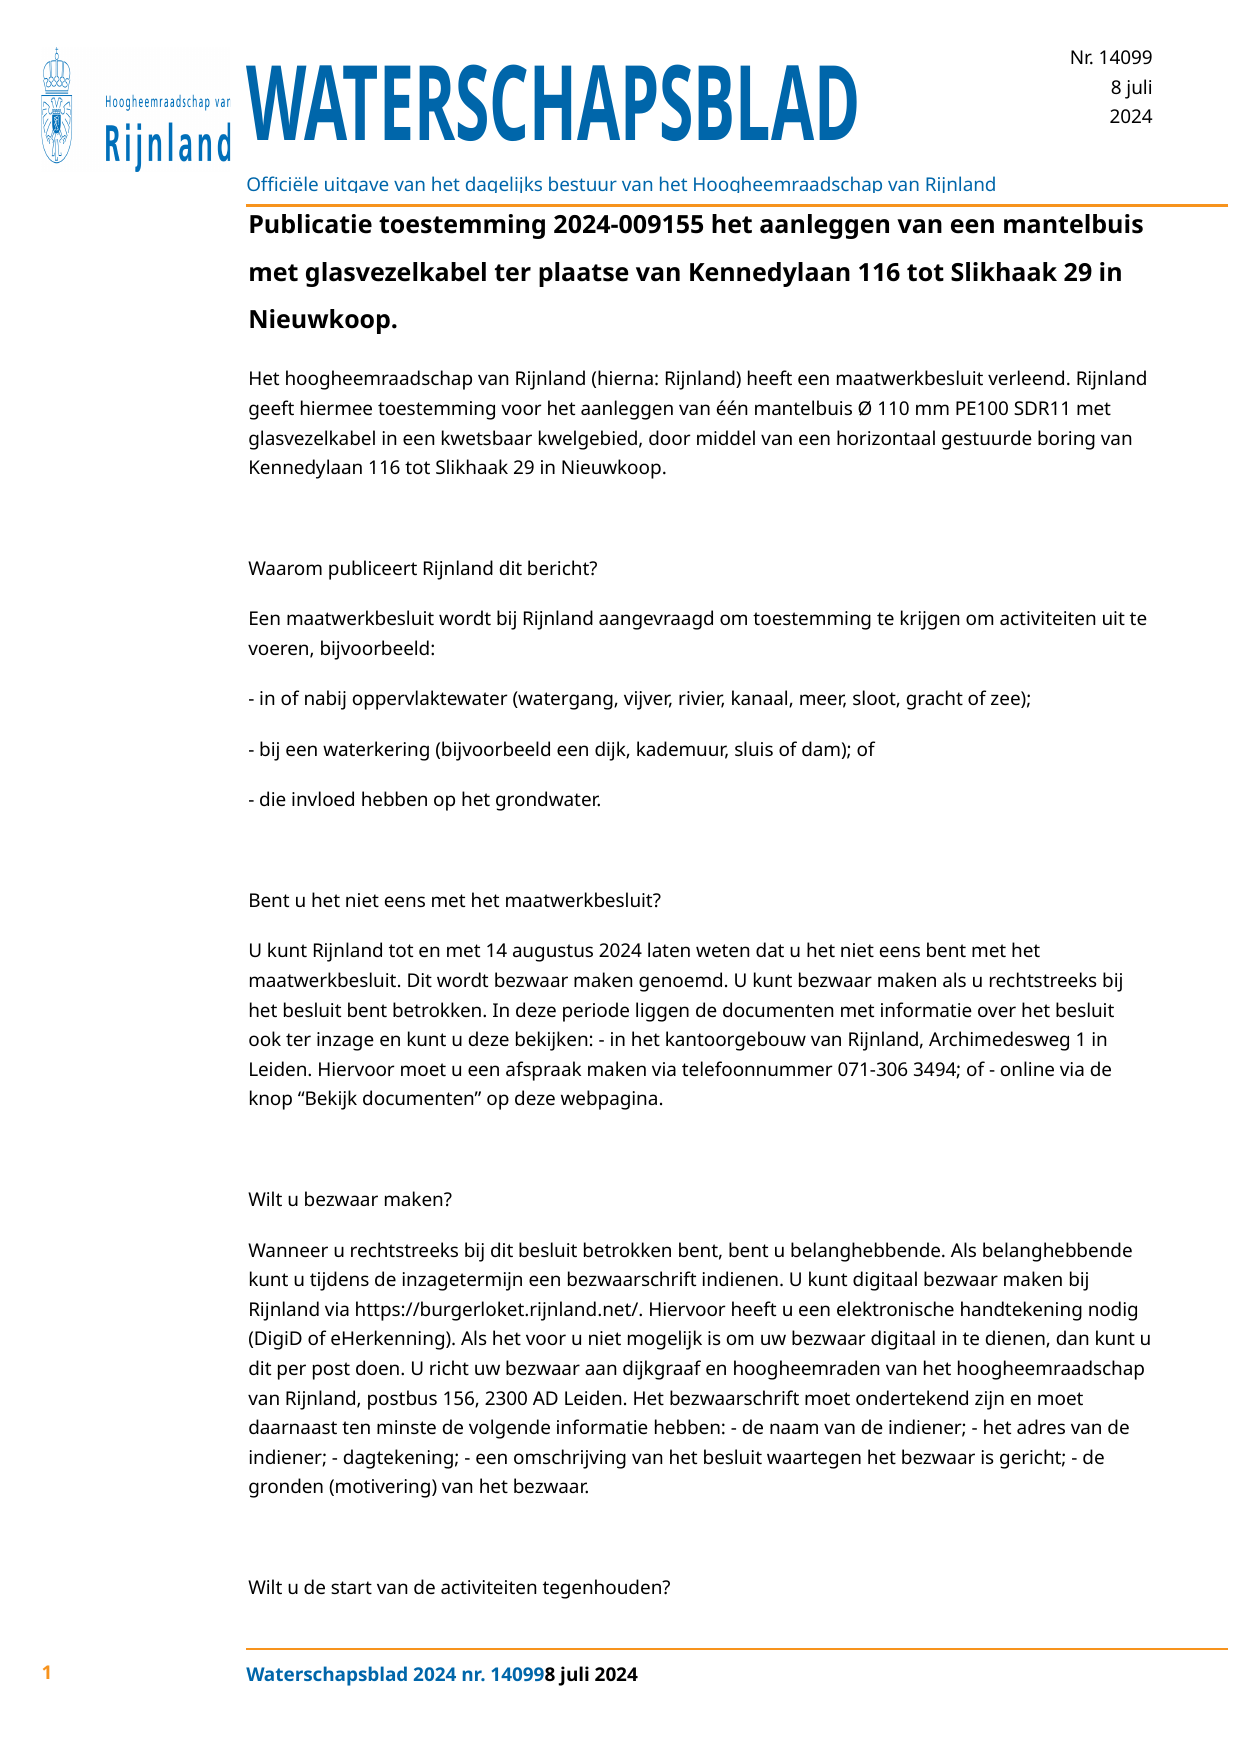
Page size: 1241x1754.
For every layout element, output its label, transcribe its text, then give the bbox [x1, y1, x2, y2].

text Bent u het niet eens met het maatwerkbesluit? [248, 887, 1152, 913]
text - in of nabij oppervlaktewater (watergang, vijver, rivier, kanaal, meer, sloot, gracht of zee); [248, 686, 1152, 711]
text - bij een waterkering (bijvoorbeeld een dijk, kademuur, sluis of dam); of [248, 736, 1152, 762]
text Het hoogheemraadschap van Rijnland (hierna: Rijnland) heeft een maatwerkbesluit verleend. Rijnland geeft hiermee toestemming voor het aanleggen van één mantelbuis Ø 110 mm PE100 SDR11 met glasvezelkabel in een kwetsbaar kwelgebied, door middel van een horizontaal gestuurde boring van Kennedylaan 116 tot Slikhaak 29 in Nieuwkoop. [248, 366, 1152, 480]
text Publicatie toestemming 2024-009155 het aanleggen van een mantelbuis met glasvezelkabel ter plaatse van Kennedylaan 116 tot Slikhaak 29 in Nieuwkoop. [248, 207, 1152, 336]
text Een maatwerkbesluit wordt bij Rijnland aangevraagd om toestemming te krijgen om activiteiten uit te voeren, bijvoorbeeld: [248, 606, 1152, 661]
picture [41, 47, 231, 172]
text Wanneer u rechtstreeks bij dit besluit betrokken bent, bent u belanghebbende. Als belanghebbende kunt u tijdens de inzagetermijn een bezwaarschrift indienen. U kunt digitaal bezwaar maken bij Rijnland via https://burgerloket.rijnland.net/. Hiervoor heeft u een elektronische handtekening nodig (DigiD of eHerkenning). Als het voor u niet mogelijk is om uw bezwaar digitaal in te dienen, dan kunt u dit per post doen. U richt uw bezwaar aan dijkgraaf en hoogheemraden van het hoogheemraadschap van Rijnland, postbus 156, 2300 AD Leiden. Het bezwaarschrift moet ondertekend zijn en moet daarnaast ten minste de volgende informatie hebben: - de naam van de indiener; - het adres van de indiener; - dagtekening; - een omschrijving van het besluit waartegen het bezwaar is gericht; - de gronden (motivering) van het bezwaar. [248, 1237, 1152, 1499]
text - die invloed hebben op het grondwater. [248, 786, 1152, 812]
text Wilt u bezwaar maken? [248, 1186, 1152, 1212]
text Wilt u de start van de activiteiten tegenhouden? [248, 1574, 1152, 1600]
text Waarom publiceert Rijnland dit bericht? [248, 555, 1152, 581]
text U kunt Rijnland tot en met 14 augustus 2024 laten weten dat u het niet eens bent met het maatwerkbesluit. Dit wordt bezwaar maken genoemd. U kunt bezwaar maken als u rechtstreeks bij het besluit bent betrokken. In deze periode liggen de documenten met informatie over het besluit ook ter inzage en kunt u deze bekijken: - in het kantoorgebouw van Rijnland, Archimedesweg 1 in Leiden. Hiervoor moet u een afspraak maken via telefoonnummer 071-306 3494; of - online via de knop “Bekijk documenten” op deze webpagina. [248, 938, 1152, 1111]
